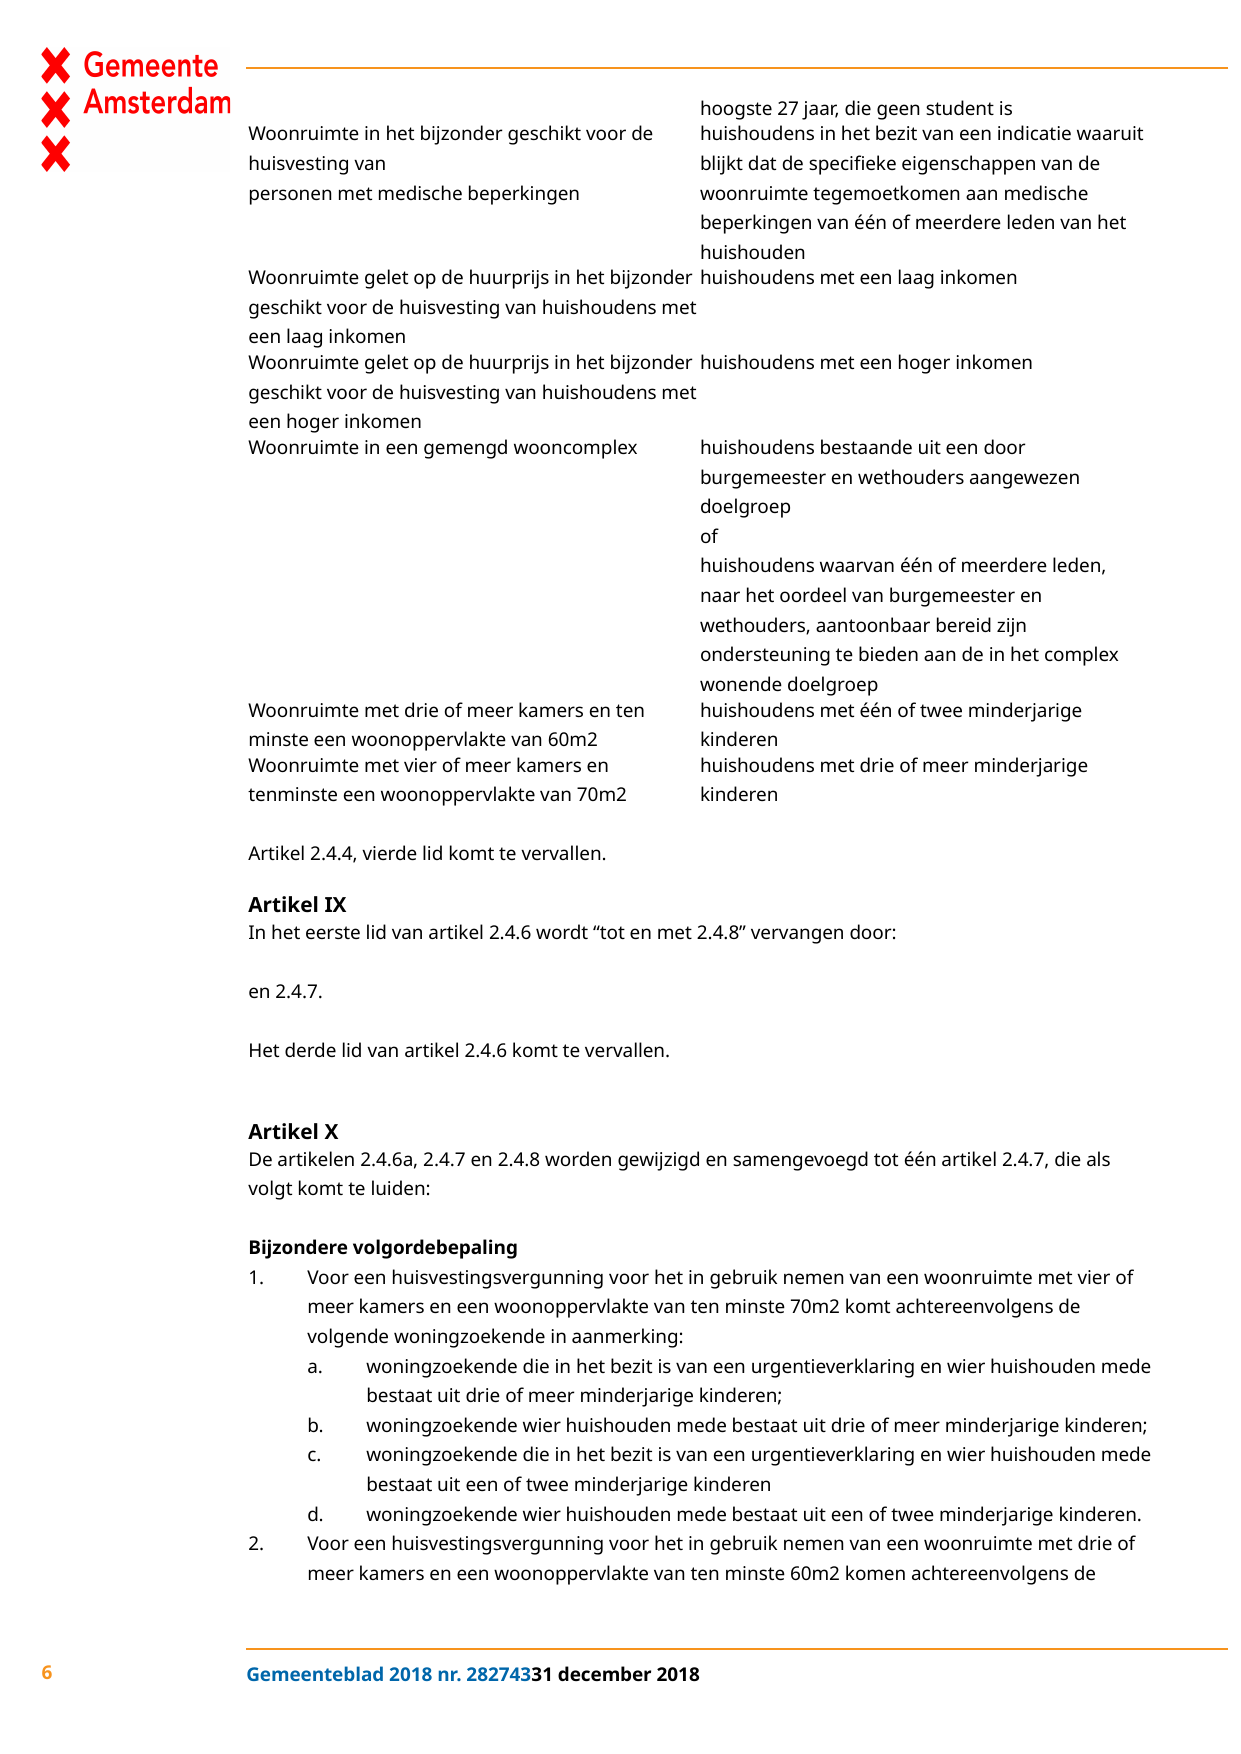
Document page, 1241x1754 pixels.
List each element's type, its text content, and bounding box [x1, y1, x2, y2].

list woningzoekende die in het bezit is van een urgentieverklaring en wier huishouden mede bestaat uit een of twee minderjarige kinderen [307, 1442, 1152, 1497]
text Artikel 2.4.4, vierde lid komt te vervallen. [248, 840, 1152, 866]
text Bijzondere volgordebepaling [248, 1234, 1152, 1260]
table_cell Woonruimte gelet op de huurprijs in het bijzonder geschikt voor de huisvesting van huishoudens met een hoger inkomen [248, 350, 700, 434]
table_cell huishoudens bestaande uit een door burgemeester en wethouders aangewezen doelgroep of huishoudens waarvan één of meerdere leden, naar het oordeel van burgemeester en wethouders, aantoonbaar bereid zijn ondersteuning te bieden aan de in het complex wonende doelgroep [700, 434, 1152, 697]
text Het derde lid van artikel 2.4.6 komt te vervallen. [248, 1037, 1152, 1063]
text De artikelen 2.4.6a, 2.4.7 en 2.4.8 worden gewijzigd en samengevoegd tot één artikel 2.4.7, die als volgt komt te luiden: [248, 1146, 1152, 1201]
table_cell Woonruimte met vier of meer kamers en tenminste een woonoppervlakte van 70m2 [248, 752, 700, 807]
text en 2.4.7. [248, 978, 1152, 1004]
table_cell huishoudens met één of twee minderjarige kinderen [700, 697, 1152, 752]
table_cell huishoudens met drie of meer minderjarige kinderen [700, 752, 1152, 807]
list Voor een huisvestingsvergunning voor het in gebruik nemen van een woonruimte met vier of meer kamers en een woonoppervlakte van ten minste 70m2 komt achtereenvolgens de volgende woningzoekende in aanmerking: [248, 1264, 1152, 1349]
table_cell huishoudens met een hoger inkomen [700, 350, 1152, 434]
table_cell huishoudens met een laag inkomen [700, 265, 1152, 349]
table_cell Woonruimte in een gemengd wooncomplex [248, 434, 700, 697]
table_cell huishoudens in het bezit van een indicatie waaruit blijkt dat de specifieke eigenschappen van de woonruimte tegemoetkomen aan medische beperkingen van één of meerdere leden van het huishouden [700, 121, 1152, 264]
picture [41, 47, 231, 172]
text Artikel X [248, 1117, 1152, 1146]
list woningzoekende wier huishouden mede bestaat uit een of twee minderjarige kinderen. [307, 1501, 1152, 1527]
list woningzoekende die in het bezit is van een urgentieverklaring en wier huishouden mede bestaat uit drie of meer minderjarige kinderen; [307, 1353, 1152, 1408]
list Voor een huisvestingsvergunning voor het in gebruik nemen van een woonruimte met drie of meer kamers en een woonoppervlakte van ten minste 60m2 komen achtereenvolgens de [248, 1530, 1152, 1586]
table_cell Woonruimte in het bijzonder geschikt voor de huisvesting van personen met medische beperkingen [248, 121, 700, 264]
list woningzoekende wier huishouden mede bestaat uit drie of meer minderjarige kinderen; [307, 1412, 1152, 1438]
table_cell Woonruimte met drie of meer kamers en ten minste een woonoppervlakte van 60m2 [248, 697, 700, 752]
text In het eerste lid van artikel 2.4.6 wordt “tot en met 2.4.8” vervangen door: [248, 919, 1152, 945]
text Artikel IX [248, 891, 1152, 919]
table_cell [248, 95, 700, 121]
table_cell Woonruimte gelet op de huurprijs in het bijzonder geschikt voor de huisvesting van huishoudens met een laag inkomen [248, 265, 700, 349]
table_cell hoogste 27 jaar, die geen student is [700, 95, 1152, 121]
